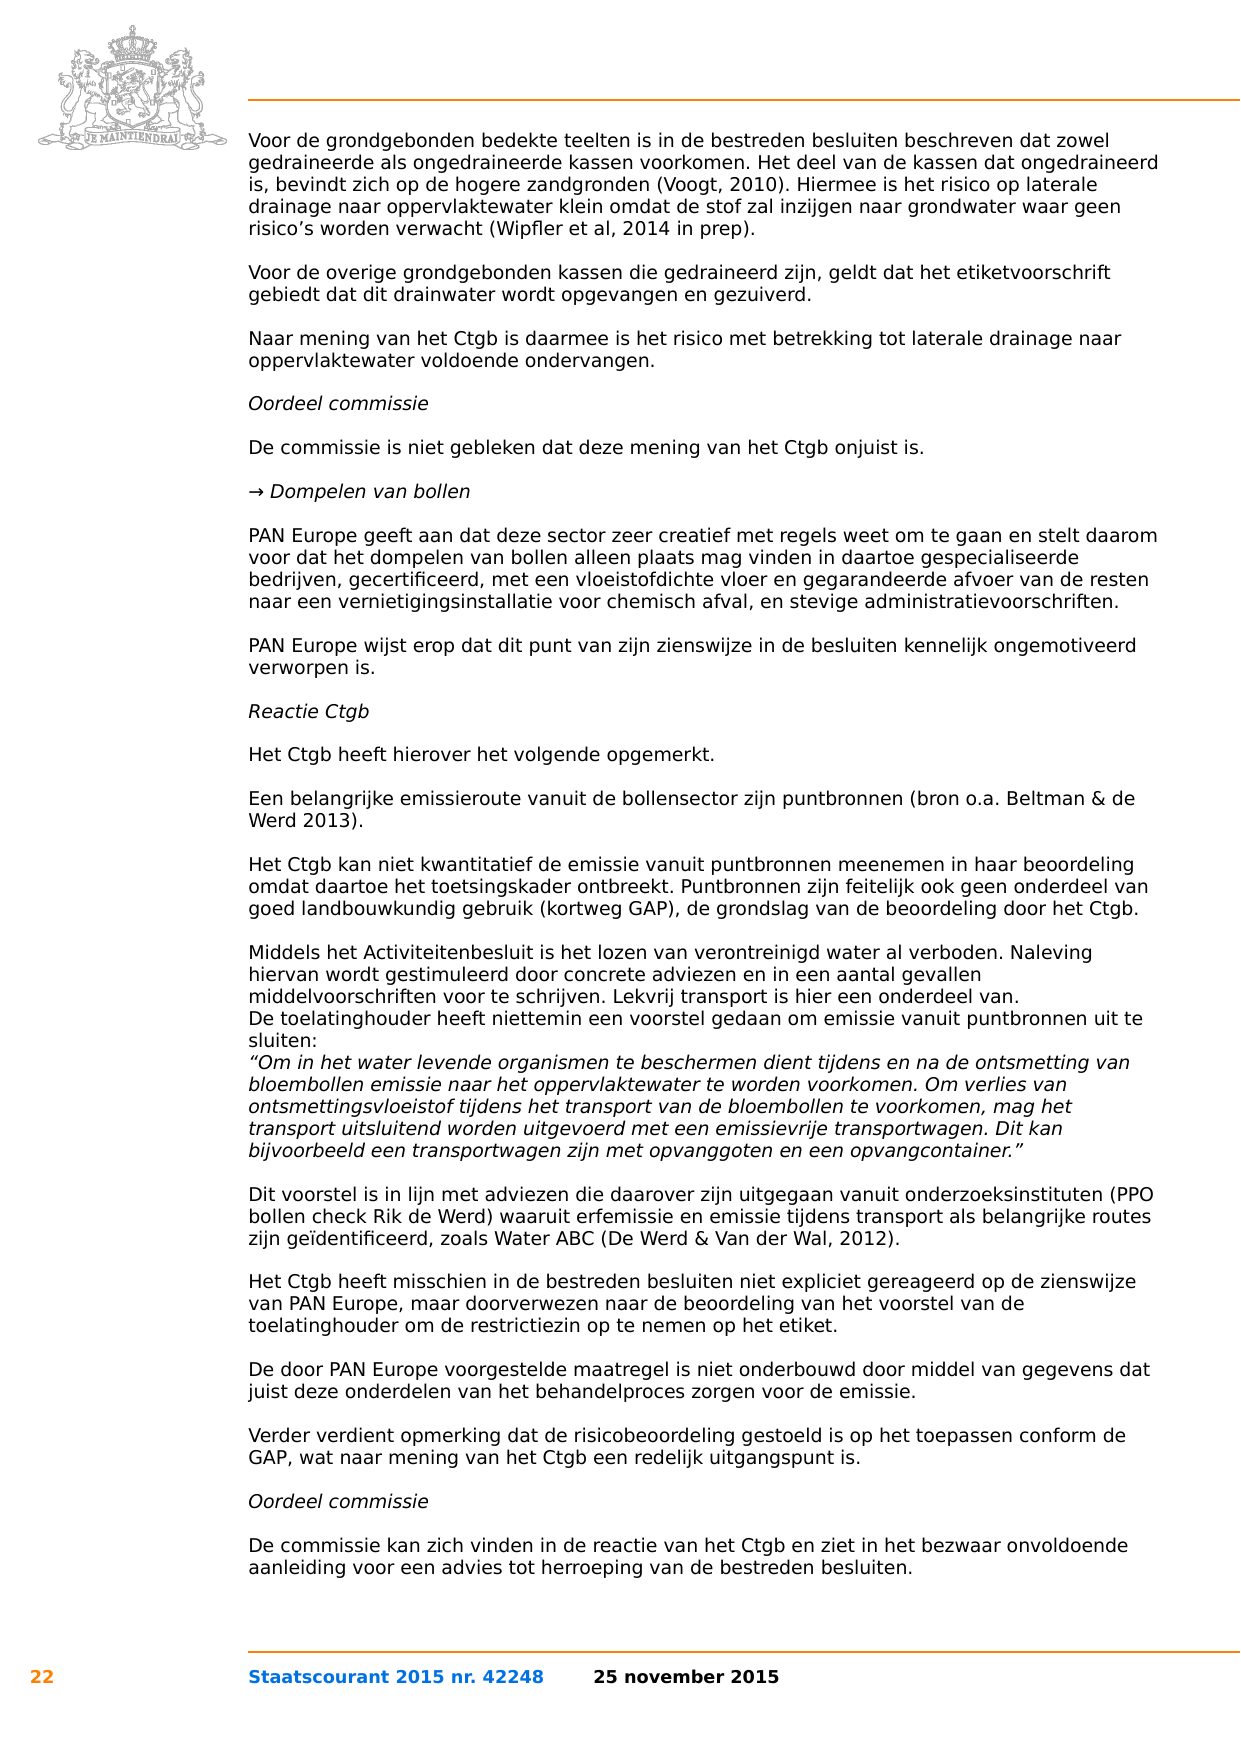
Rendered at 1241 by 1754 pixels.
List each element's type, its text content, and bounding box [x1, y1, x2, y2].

text Voor de overige grondgebonden kassen die gedraineerd zijn, geldt dat het etiketvoorschrift gebiedt dat dit drainwater wordt opgevangen en gezuiverd. [248, 262, 1163, 306]
subtitle Oordeel commissie [248, 393, 1163, 415]
text De door PAN Europe voorgestelde maatregel is niet onderbouwd door middel van gegevens dat juist deze onderdelen van het behandelproces zorgen voor de emissie. [248, 1359, 1163, 1403]
text PAN Europe geeft aan dat deze sector zeer creatief met regels weet om te gaan en stelt daarom voor dat het dompelen van bollen alleen plaats mag vinden in daartoe gespecialiseerde bedrijven, gecertificeerd, met een vloeistofdichte vloer en gegarandeerde afvoer van de resten naar een vernietigingsinstallatie voor chemisch afval, en stevige administratievoorschriften. [248, 525, 1163, 613]
text Middels het Activiteitenbesluit is het lozen van verontreinigd water al verboden. Naleving hiervan wordt gestimuleerd door concrete adviezen en in een aantal gevallen middelvoorschriften voor te schrijven. Lekvrij transport is hier een onderdeel van. [248, 942, 1163, 1008]
text De toelatinghouder heeft niettemin een voorstel gedaan om emissie vanuit puntbronnen uit te sluiten: [248, 1008, 1163, 1052]
text De commissie kan zich vinden in de reactie van het Ctgb en ziet in het bezwaar onvoldoende aanleiding voor een advies tot herroeping van de bestreden besluiten. [248, 1535, 1163, 1579]
text Voor de grondgebonden bedekte teelten is in de bestreden besluiten beschreven dat zowel gedraineerde als ongedraineerde kassen voorkomen. Het deel van de kassen dat ongedraineerd is, bevindt zich op de hogere zandgronden (Voogt, 2010). Hiermee is het risico op laterale drainage naar oppervlaktewater klein omdat de stof zal inzijgen naar grondwater waar geen risico’s worden verwacht (Wipfler et al, 2014 in prep). [248, 130, 1163, 240]
text Het Ctgb kan niet kwantitatief de emissie vanuit puntbronnen meenemen in haar beoordeling omdat daartoe het toetsingskader ontbreekt. Puntbronnen zijn feitelijk ook geen onderdeel van goed landbouwkundig gebruik (kortweg GAP), de grondslag van de beoordeling door het Ctgb. [248, 854, 1163, 920]
text Het Ctgb heeft misschien in de bestreden besluiten niet expliciet gereageerd op de zienswijze van PAN Europe, maar doorverwezen naar de beoordeling van het voorstel van de toelatinghouder om de restrictiezin op te nemen op het etiket. [248, 1271, 1163, 1337]
text Het Ctgb heeft hierover het volgende opgemerkt. [248, 744, 1163, 766]
text Naar mening van het Ctgb is daarmee is het risico met betrekking tot laterale drainage naar oppervlaktewater voldoende ondervangen. [248, 327, 1163, 371]
text Verder verdient opmerking dat de risicobeoordeling gestoeld is op het toepassen conform de GAP, wat naar mening van het Ctgb een redelijk uitgangspunt is. [248, 1425, 1163, 1469]
text De commissie is niet gebleken dat deze mening van het Ctgb onjuist is. [248, 437, 1163, 459]
subtitle → Dompelen van bollen [248, 481, 1163, 503]
text Een belangrijke emissieroute vanuit de bollensector zijn puntbronnen (bron o.a. Beltman & de Werd 2013). [248, 788, 1163, 832]
text PAN Europe wijst erop dat dit punt van zijn zienswijze in de besluiten kennelijk ongemotiveerd verworpen is. [248, 635, 1163, 679]
subtitle Oordeel commissie [248, 1491, 1163, 1513]
picture [38, 25, 227, 150]
text “Om in het water levende organismen te beschermen dient tijdens en na de ontsmetting van bloembollen emissie naar het oppervlaktewater te worden voorkomen. Om verlies van ontsmettingsvloeistof tijdens het transport van de bloembollen te voorkomen, mag het transport uitsluitend worden uitgevoerd met een emissievrije transportwagen. Dit kan bijvoorbeeld een transportwagen zijn met opvanggoten en een opvangcontainer.” [248, 1052, 1163, 1162]
text Dit voorstel is in lijn met adviezen die daarover zijn uitgegaan vanuit onderzoeksinstituten (PPO bollen check Rik de Werd) waaruit erfemissie en emissie tijdens transport als belangrijke routes zijn geïdentificeerd, zoals Water ABC (De Werd & Van der Wal, 2012). [248, 1183, 1163, 1249]
subtitle Reactie Ctgb [248, 701, 1163, 722]
